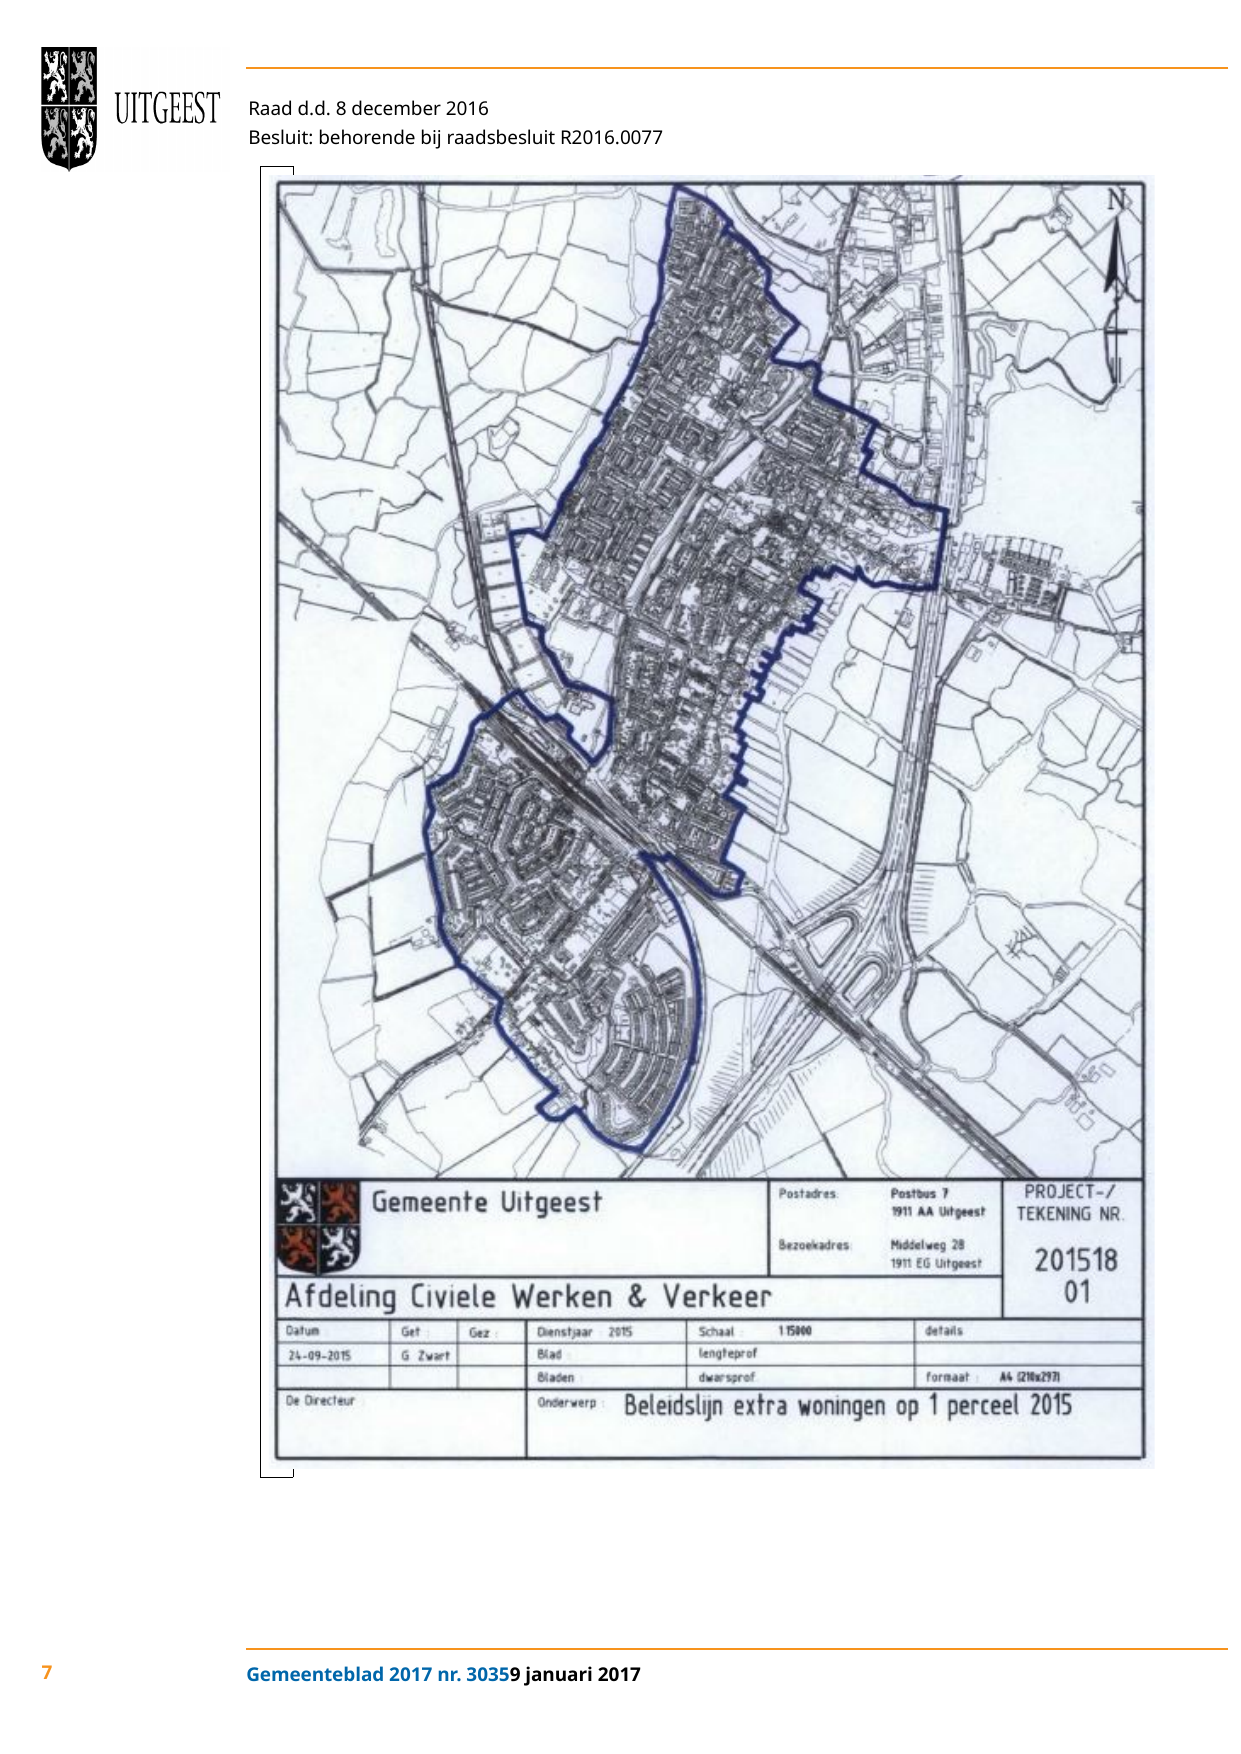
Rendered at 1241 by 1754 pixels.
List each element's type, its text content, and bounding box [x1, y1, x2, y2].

text Besluit: behorende bij raadsbesluit R2016.0077 [248, 124, 1152, 150]
picture [268, 175, 1155, 1469]
picture [41, 47, 231, 172]
text Raad d.d. 8 december 2016 [248, 95, 1152, 121]
